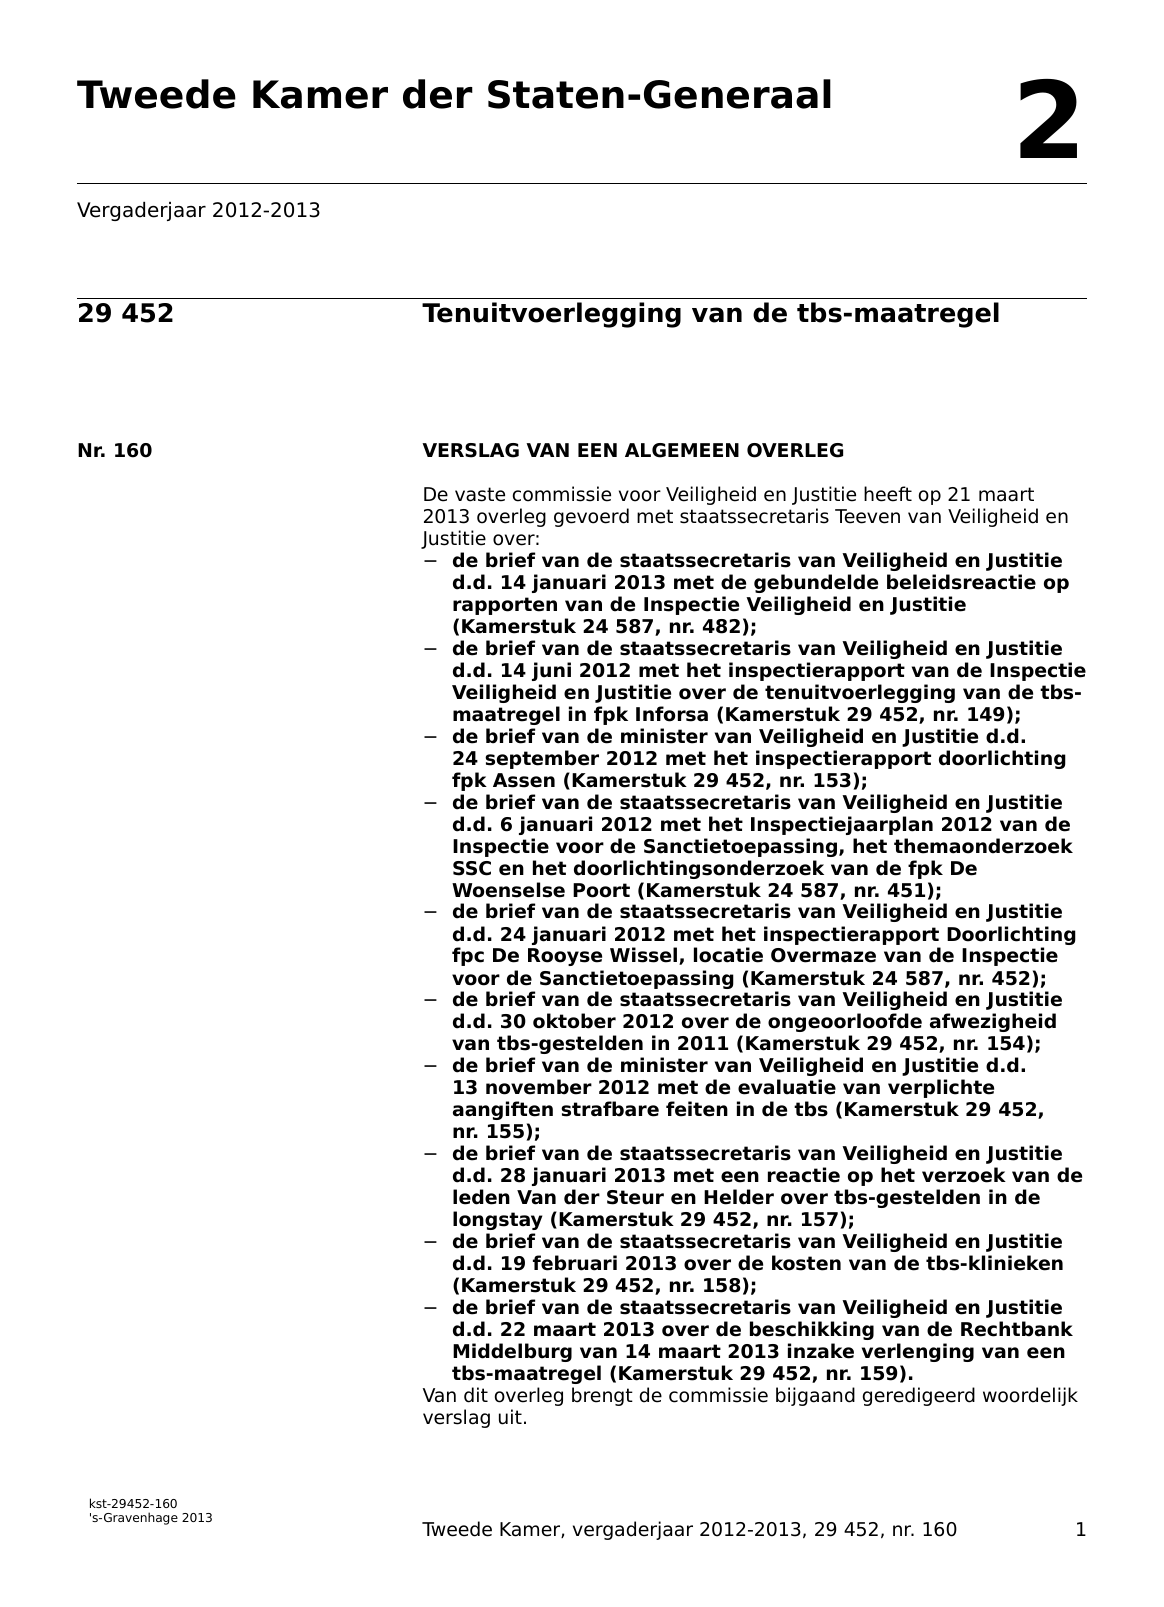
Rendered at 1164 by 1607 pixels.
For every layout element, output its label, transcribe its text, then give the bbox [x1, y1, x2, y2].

text − de brief van de staatssecretaris van Veiligheid en Justitie d.d. 22 maart 2013 over de beschikking van de Rechtbank Middelburg van 14 maart 2013 inzake verlenging van een tbs-maatregel (Kamerstuk 29 452, nr. 159). [422, 1297, 1087, 1385]
text − de brief van de staatssecretaris van Veiligheid en Justitie d.d. 14 januari 2013 met de gebundelde beleidsreactie op rapporten van de Inspectie Veiligheid en Justitie (Kamerstuk 24 587, nr. 482); [422, 550, 1087, 638]
text − de brief van de minister van Veiligheid en Justitie d.d. 24 september 2012 met het inspectierapport doorlichting fpk Assen (Kamerstuk 29 452, nr. 153); [422, 726, 1087, 792]
table_header 2 [886, 59, 1087, 183]
text − de brief van de staatssecretaris van Veiligheid en Justitie d.d. 6 januari 2012 met het Inspectiejaarplan 2012 van de Inspectie voor de Sanctietoepassing, het themaonderzoek SSC en het doorlichtingsonderzoek van de fpk De Woenselse Poort (Kamerstuk 24 587, nr. 451); [422, 792, 1087, 901]
table_header Tweede Kamer der Staten-Generaal [77, 59, 886, 183]
text De vaste commissie voor Veiligheid en Justitie heeft op 21 maart 2013 overleg gevoerd met staatssecretaris Teeven van Veiligheid en Justitie over: [422, 484, 1087, 550]
table_cell Vergaderjaar 2012-2013 [77, 184, 1087, 298]
text 's-Gravenhage 2013 [88, 1511, 323, 1525]
text kst-29452-160 [88, 1497, 323, 1511]
subtitle 29 452 Tenuitvoerlegging van de tbs-maatregel [77, 299, 1087, 329]
text − de brief van de staatssecretaris van Veiligheid en Justitie d.d. 19 februari 2013 over de kosten van de tbs-klinieken (Kamerstuk 29 452, nr. 158); [422, 1231, 1087, 1297]
text − de brief van de staatssecretaris van Veiligheid en Justitie d.d. 24 januari 2012 met het inspectierapport Doorlichting fpc De Rooyse Wissel, locatie Overmaze van de Inspectie voor de Sanctietoepassing (Kamerstuk 24 587, nr. 452); [422, 901, 1087, 989]
text Van dit overleg brengt de commissie bijgaand geredigeerd woordelijk verslag uit. [422, 1385, 1087, 1429]
text − de brief van de staatssecretaris van Veiligheid en Justitie d.d. 28 januari 2013 met een reactie op het verzoek van de leden Van der Steur en Helder over tbs-gestelden in de longstay (Kamerstuk 29 452, nr. 157); [422, 1143, 1087, 1231]
text − de brief van de minister van Veiligheid en Justitie d.d. 13 november 2012 met de evaluatie van verplichte aangiften strafbare feiten in de tbs (Kamerstuk 29 452, nr. 155); [422, 1055, 1087, 1143]
subtitle Nr. 160 VERSLAG VAN EEN ALGEMEEN OVERLEG [77, 440, 1087, 462]
text − de brief van de staatssecretaris van Veiligheid en Justitie d.d. 14 juni 2012 met het inspectierapport van de Inspectie Veiligheid en Justitie over de tenuitvoerlegging van de tbs-maatregel in fpk Inforsa (Kamerstuk 29 452, nr. 149); [422, 638, 1087, 726]
text − de brief van de staatssecretaris van Veiligheid en Justitie d.d. 30 oktober 2012 over de ongeoorloofde afwezigheid van tbs-gestelden in 2011 (Kamerstuk 29 452, nr. 154); [422, 989, 1087, 1055]
